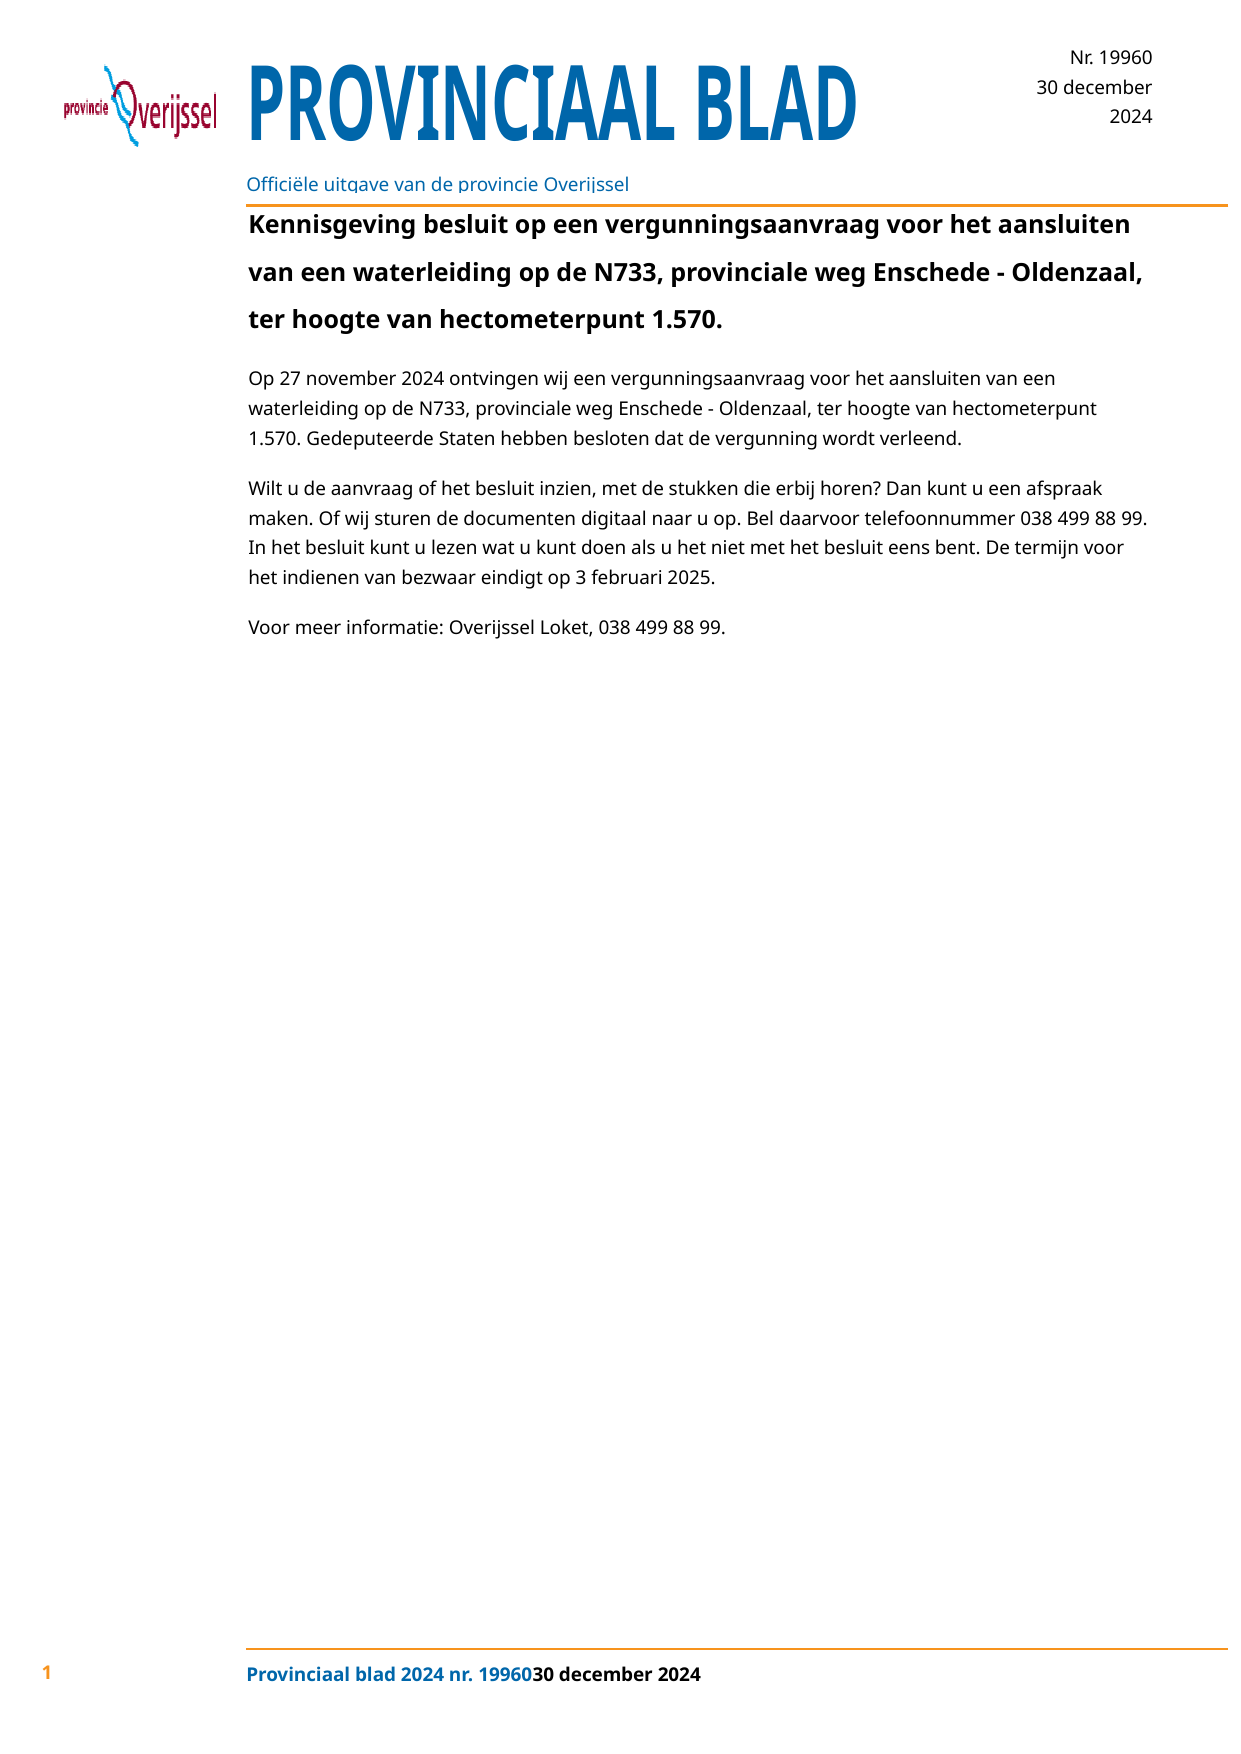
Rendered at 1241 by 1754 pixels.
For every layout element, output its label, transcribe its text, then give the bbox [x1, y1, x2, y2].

text Kennisgeving besluit op een vergunningsaanvraag voor het aansluiten van een waterleiding op de N733, provinciale weg Enschede - Oldenzaal, ter hoogte van hectometerpunt 1.570. [248, 207, 1152, 336]
picture [41, 47, 231, 172]
text Voor meer informatie: Overijssel Loket, 038 499 88 99. [248, 614, 1152, 640]
text Wilt u de aanvraag of het besluit inzien, met de stukken die erbij horen? Dan kunt u een afspraak maken. Of wij sturen de documenten digitaal naar u op. Bel daarvoor telefoonnummer 038 499 88 99. In het besluit kunt u lezen wat u kunt doen als u het niet met het besluit eens bent. De termijn voor het indienen van bezwaar eindigt op 3 februari 2025. [248, 475, 1152, 589]
text Op 27 november 2024 ontvingen wij een vergunningsaanvraag voor het aansluiten van een waterleiding op de N733, provinciale weg Enschede - Oldenzaal, ter hoogte van hectometerpunt 1.570. Gedeputeerde Staten hebben besloten dat de vergunning wordt verleend. [248, 366, 1152, 450]
